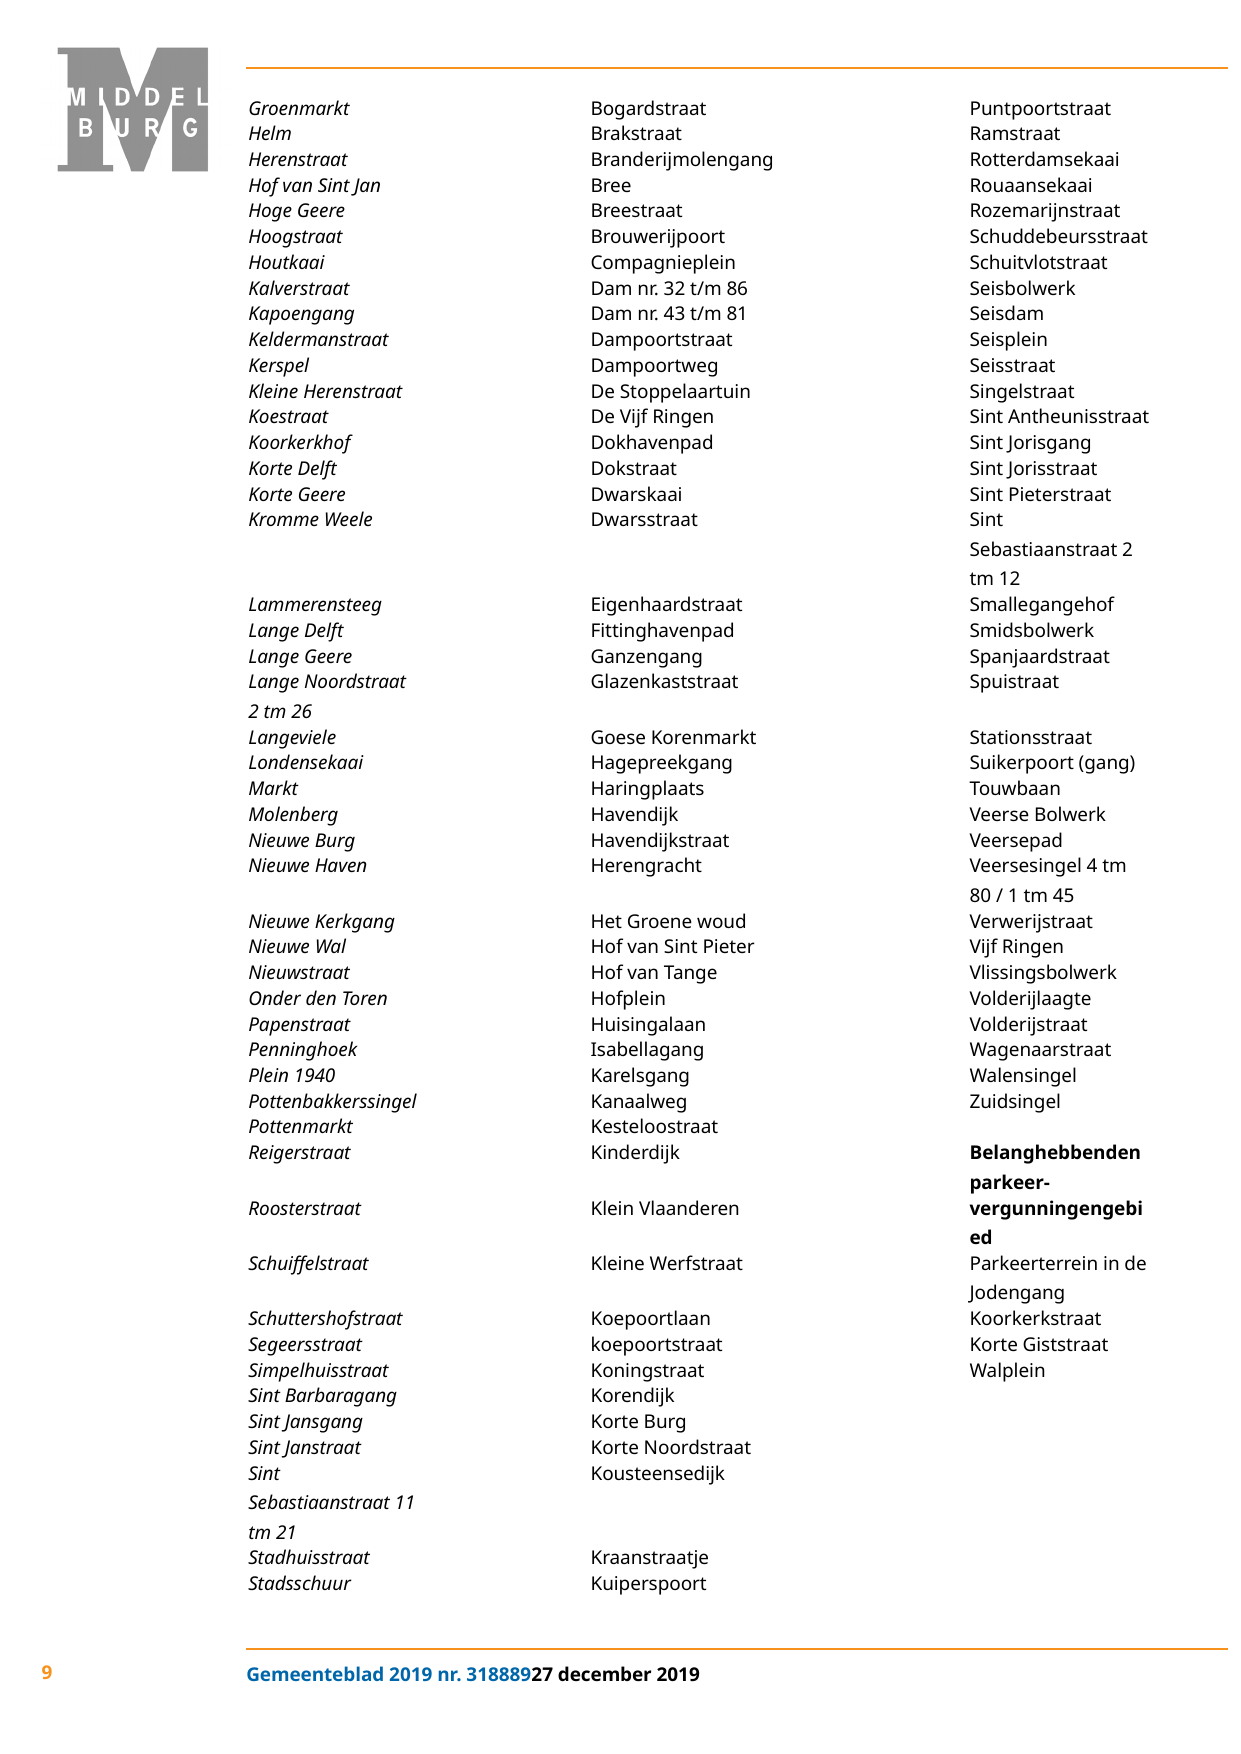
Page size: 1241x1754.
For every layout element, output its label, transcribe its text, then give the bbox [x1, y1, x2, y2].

table_cell Ramstraat [969, 121, 1152, 146]
table_cell Pottenbakkerssingel [248, 1088, 423, 1114]
table_cell [802, 95, 969, 121]
table_cell [423, 827, 590, 852]
table_cell Groenmarkt [248, 95, 423, 121]
table_cell Schuttershofstraat [248, 1305, 423, 1331]
table_cell Kalverstraat [248, 275, 423, 301]
table_cell [423, 146, 590, 172]
table_cell [423, 750, 590, 775]
table_cell Rouaansekaai [969, 172, 1152, 198]
table_cell [802, 985, 969, 1011]
table_cell Belanghebbendenparkeer- [969, 1139, 1152, 1195]
table_cell Glazenkaststraat [590, 669, 802, 724]
table_cell [423, 1545, 590, 1570]
table_cell Dokhavenpad [590, 429, 802, 455]
table_cell Touwbaan [969, 775, 1152, 801]
table_cell [423, 249, 590, 275]
table_cell De Stoppelaartuin [590, 378, 802, 403]
table_cell [423, 669, 590, 724]
table_cell [802, 1011, 969, 1036]
table_cell Korendijk [590, 1383, 802, 1408]
table_cell [969, 1383, 1152, 1408]
table_cell Veersepad [969, 827, 1152, 852]
table_cell [802, 506, 969, 591]
table_cell Koorkerkstraat [969, 1305, 1152, 1331]
table_cell [423, 853, 590, 908]
table_cell Sint Sebastiaanstraat 11 tm 21 [248, 1460, 423, 1544]
table_cell [802, 352, 969, 378]
table_cell [423, 352, 590, 378]
table_cell [802, 429, 969, 455]
picture [41, 47, 231, 172]
table_cell Keldermanstraat [248, 326, 423, 352]
table_cell Korte Burg [590, 1408, 802, 1434]
table_cell [802, 326, 969, 352]
table_cell Vijf Ringen [969, 934, 1152, 959]
table_cell Bree [590, 172, 802, 198]
table_cell Sint Jorisstraat [969, 455, 1152, 481]
table_cell [423, 1114, 590, 1139]
table_cell Sint Sebastiaanstraat 2 tm 12 [969, 506, 1152, 591]
table_cell Korte Geere [248, 481, 423, 506]
table_cell [802, 617, 969, 643]
table_cell Nieuwe Burg [248, 827, 423, 852]
table_cell [802, 1357, 969, 1382]
table_cell [802, 1408, 969, 1434]
table_cell [423, 429, 590, 455]
table_cell Suikerpoort (gang) [969, 750, 1152, 775]
table_cell Penninghoek [248, 1036, 423, 1062]
table_cell Korte Giststraat [969, 1331, 1152, 1357]
table_cell Seisplein [969, 326, 1152, 352]
table_cell Koestraat [248, 404, 423, 429]
table_cell Dwarskaai [590, 481, 802, 506]
table_cell Spuistraat [969, 669, 1152, 724]
table_cell [802, 1250, 969, 1305]
table_cell Vlissingsbolwerk [969, 959, 1152, 985]
table_cell Lange Geere [248, 643, 423, 668]
table_cell Rozemarijnstraat [969, 198, 1152, 223]
table_cell Sint Jansgang [248, 1408, 423, 1434]
table_cell Het Groene woud [590, 908, 802, 933]
table_cell Kanaalweg [590, 1088, 802, 1114]
table_cell [802, 1383, 969, 1408]
table_cell Lange Delft [248, 617, 423, 643]
table_cell Londensekaai [248, 750, 423, 775]
table_cell [802, 801, 969, 827]
table_cell Koorkerkhof [248, 429, 423, 455]
table_cell Stadsschuur [248, 1570, 423, 1596]
table_cell Singelstraat [969, 378, 1152, 403]
table_cell Kleine Herenstraat [248, 378, 423, 403]
table_cell Smallegangehof [969, 591, 1152, 617]
table_cell [423, 1434, 590, 1460]
table_cell [802, 1460, 969, 1544]
table_cell Stadhuisstraat [248, 1545, 423, 1570]
table_cell [802, 249, 969, 275]
table_cell [802, 198, 969, 223]
table_cell [423, 455, 590, 481]
table_cell Haringplaats [590, 775, 802, 801]
table_cell Kleine Werfstraat [590, 1250, 802, 1305]
table_cell Puntpoortstraat [969, 95, 1152, 121]
table_cell [802, 455, 969, 481]
table_cell [423, 1331, 590, 1357]
table_cell Schuiffelstraat [248, 1250, 423, 1305]
table_cell Kousteensedijk [590, 1460, 802, 1544]
table_cell [423, 934, 590, 959]
table_cell Korte Delft [248, 455, 423, 481]
table_cell [423, 1088, 590, 1114]
table_cell Branderijmolengang [590, 146, 802, 172]
table_cell [423, 275, 590, 301]
table_cell Nieuwe Kerkgang [248, 908, 423, 933]
table_cell [969, 1408, 1152, 1434]
table_cell Plein 1940 [248, 1062, 423, 1088]
table_cell Hof van Tange [590, 959, 802, 985]
table_cell [802, 1545, 969, 1570]
table_cell Klein Vlaanderen [590, 1195, 802, 1250]
table_cell [423, 1139, 590, 1195]
table_cell [423, 1250, 590, 1305]
table_cell Dokstraat [590, 455, 802, 481]
table_cell Lange Noordstraat 2 tm 26 [248, 669, 423, 724]
table_cell [802, 1036, 969, 1062]
table_cell Smidsbolwerk [969, 617, 1152, 643]
table_cell Dam nr. 43 t/m 81 [590, 301, 802, 326]
table_cell Isabellagang [590, 1036, 802, 1062]
table_cell [969, 1545, 1152, 1570]
table_cell [802, 1305, 969, 1331]
table_cell [423, 1570, 590, 1596]
table_cell Huisingalaan [590, 1011, 802, 1036]
table_cell Walplein [969, 1357, 1152, 1382]
table_cell [802, 172, 969, 198]
table_cell De Vijf Ringen [590, 404, 802, 429]
table_cell [802, 301, 969, 326]
table_cell Kuiperspoort [590, 1570, 802, 1596]
table_cell Hagepreekgang [590, 750, 802, 775]
table_cell [802, 1088, 969, 1114]
table_cell [802, 669, 969, 724]
table_cell Stationsstraat [969, 724, 1152, 749]
table_cell [423, 1408, 590, 1434]
table_cell [423, 985, 590, 1011]
table_cell Kinderdijk [590, 1139, 802, 1195]
table_cell Verwerijstraat [969, 908, 1152, 933]
table_cell [802, 481, 969, 506]
table_cell Kesteloostraat [590, 1114, 802, 1139]
table_cell [802, 1139, 969, 1195]
table_cell Ganzengang [590, 643, 802, 668]
table_cell Brouwerijpoort [590, 224, 802, 249]
table_cell Veersesingel 4 tm 80 / 1 tm 45 [969, 853, 1152, 908]
table_cell Roosterstraat [248, 1195, 423, 1250]
table_cell Sint Jorisgang [969, 429, 1152, 455]
table_cell [802, 1062, 969, 1088]
table_cell Seisbolwerk [969, 275, 1152, 301]
table_cell [802, 908, 969, 933]
table_cell Simpelhuisstraat [248, 1357, 423, 1382]
table_cell [423, 481, 590, 506]
table_cell Nieuwstraat [248, 959, 423, 985]
table_cell [802, 146, 969, 172]
table_cell Spanjaardstraat [969, 643, 1152, 668]
table_cell Hofplein [590, 985, 802, 1011]
table_cell Goese Korenmarkt [590, 724, 802, 749]
table_cell Helm [248, 121, 423, 146]
table_cell Eigenhaardstraat [590, 591, 802, 617]
table_cell [423, 1062, 590, 1088]
table_cell Hoogstraat [248, 224, 423, 249]
table_cell koepoortstraat [590, 1331, 802, 1357]
table_cell [802, 1114, 969, 1139]
table_cell Sint Antheunisstraat [969, 404, 1152, 429]
table_cell [423, 1357, 590, 1382]
table_cell [423, 617, 590, 643]
table_cell [423, 1383, 590, 1408]
table_cell [423, 775, 590, 801]
table_cell Dampoortstraat [590, 326, 802, 352]
table_cell Sint Barbaragang [248, 1383, 423, 1408]
table_cell [423, 326, 590, 352]
table_cell Sint Janstraat [248, 1434, 423, 1460]
table_cell Hof van Sint Jan [248, 172, 423, 198]
table_cell Brakstraat [590, 121, 802, 146]
table_cell [423, 301, 590, 326]
table_cell [802, 775, 969, 801]
table_cell Markt [248, 775, 423, 801]
table_cell Houtkaai [248, 249, 423, 275]
table_cell Hof van Sint Pieter [590, 934, 802, 959]
table_cell Wagenaarstraat [969, 1036, 1152, 1062]
table_cell Kromme Weele [248, 506, 423, 591]
table_cell [802, 853, 969, 908]
table_cell [802, 591, 969, 617]
table_cell Pottenmarkt [248, 1114, 423, 1139]
table_cell Schuitvlotstraat [969, 249, 1152, 275]
table_cell Koepoortlaan [590, 1305, 802, 1331]
table_cell Parkeerterrein in de Jodengang [969, 1250, 1152, 1305]
table_cell Kerspel [248, 352, 423, 378]
table_cell [802, 724, 969, 749]
table_cell [423, 121, 590, 146]
table_cell Koningstraat [590, 1357, 802, 1382]
table_cell Seisstraat [969, 352, 1152, 378]
table_cell [802, 934, 969, 959]
table_cell Nieuwe Haven [248, 853, 423, 908]
table_cell [423, 404, 590, 429]
table_cell Fittinghavenpad [590, 617, 802, 643]
table_cell [802, 959, 969, 985]
table_cell Lammerensteeg [248, 591, 423, 617]
table_cell [423, 198, 590, 223]
table_cell [969, 1460, 1152, 1544]
table_cell [423, 224, 590, 249]
table_cell [423, 1011, 590, 1036]
table_cell [802, 404, 969, 429]
table_cell [423, 724, 590, 749]
table_cell Korte Noordstraat [590, 1434, 802, 1460]
table_cell Walensingel [969, 1062, 1152, 1088]
table_cell [423, 908, 590, 933]
table_cell [423, 1195, 590, 1250]
table_cell Sint Pieterstraat [969, 481, 1152, 506]
table_cell Nieuwe Wal [248, 934, 423, 959]
table_cell [802, 1434, 969, 1460]
table_cell Compagnieplein [590, 249, 802, 275]
table_cell Herengracht [590, 853, 802, 908]
table_cell [802, 1570, 969, 1596]
table_cell [802, 275, 969, 301]
table_cell [802, 1195, 969, 1250]
table_cell [969, 1114, 1152, 1139]
table_cell [802, 643, 969, 668]
table_cell Herenstraat [248, 146, 423, 172]
table_cell Molenberg [248, 801, 423, 827]
table_cell Veerse Bolwerk [969, 801, 1152, 827]
table_cell Volderijstraat [969, 1011, 1152, 1036]
table_cell [802, 224, 969, 249]
table_cell [802, 1331, 969, 1357]
table_cell [423, 591, 590, 617]
table_cell Onder den Toren [248, 985, 423, 1011]
table_cell vergunningengebied [969, 1195, 1152, 1250]
table_cell [802, 378, 969, 403]
table_cell Bogardstraat [590, 95, 802, 121]
table_cell Seisdam [969, 301, 1152, 326]
table_cell [423, 1036, 590, 1062]
table_cell Dwarsstraat [590, 506, 802, 591]
table_cell Schuddebeursstraat [969, 224, 1152, 249]
table_cell [423, 959, 590, 985]
table_cell Breestraat [590, 198, 802, 223]
table_cell Zuidsingel [969, 1088, 1152, 1114]
table_cell [423, 1305, 590, 1331]
table_cell Havendijk [590, 801, 802, 827]
table_cell Havendijkstraat [590, 827, 802, 852]
table_cell [423, 801, 590, 827]
table_cell Kapoengang [248, 301, 423, 326]
table_cell [802, 750, 969, 775]
table_cell Reigerstraat [248, 1139, 423, 1195]
table_cell [423, 643, 590, 668]
table_cell [423, 1460, 590, 1544]
table_cell Hoge Geere [248, 198, 423, 223]
table_cell [423, 506, 590, 591]
table_cell [969, 1434, 1152, 1460]
table_cell Dampoortweg [590, 352, 802, 378]
table_cell [423, 172, 590, 198]
table_cell [969, 1570, 1152, 1596]
table_cell Dam nr. 32 t/m 86 [590, 275, 802, 301]
table_cell Kraanstraatje [590, 1545, 802, 1570]
table_cell [802, 827, 969, 852]
table_cell Papenstraat [248, 1011, 423, 1036]
table_cell Karelsgang [590, 1062, 802, 1088]
table_cell [423, 378, 590, 403]
table_cell [423, 95, 590, 121]
table_cell Langeviele [248, 724, 423, 749]
table_cell Segeersstraat [248, 1331, 423, 1357]
table_cell Rotterdamsekaai [969, 146, 1152, 172]
table_cell Volderijlaagte [969, 985, 1152, 1011]
table_cell [802, 121, 969, 146]
